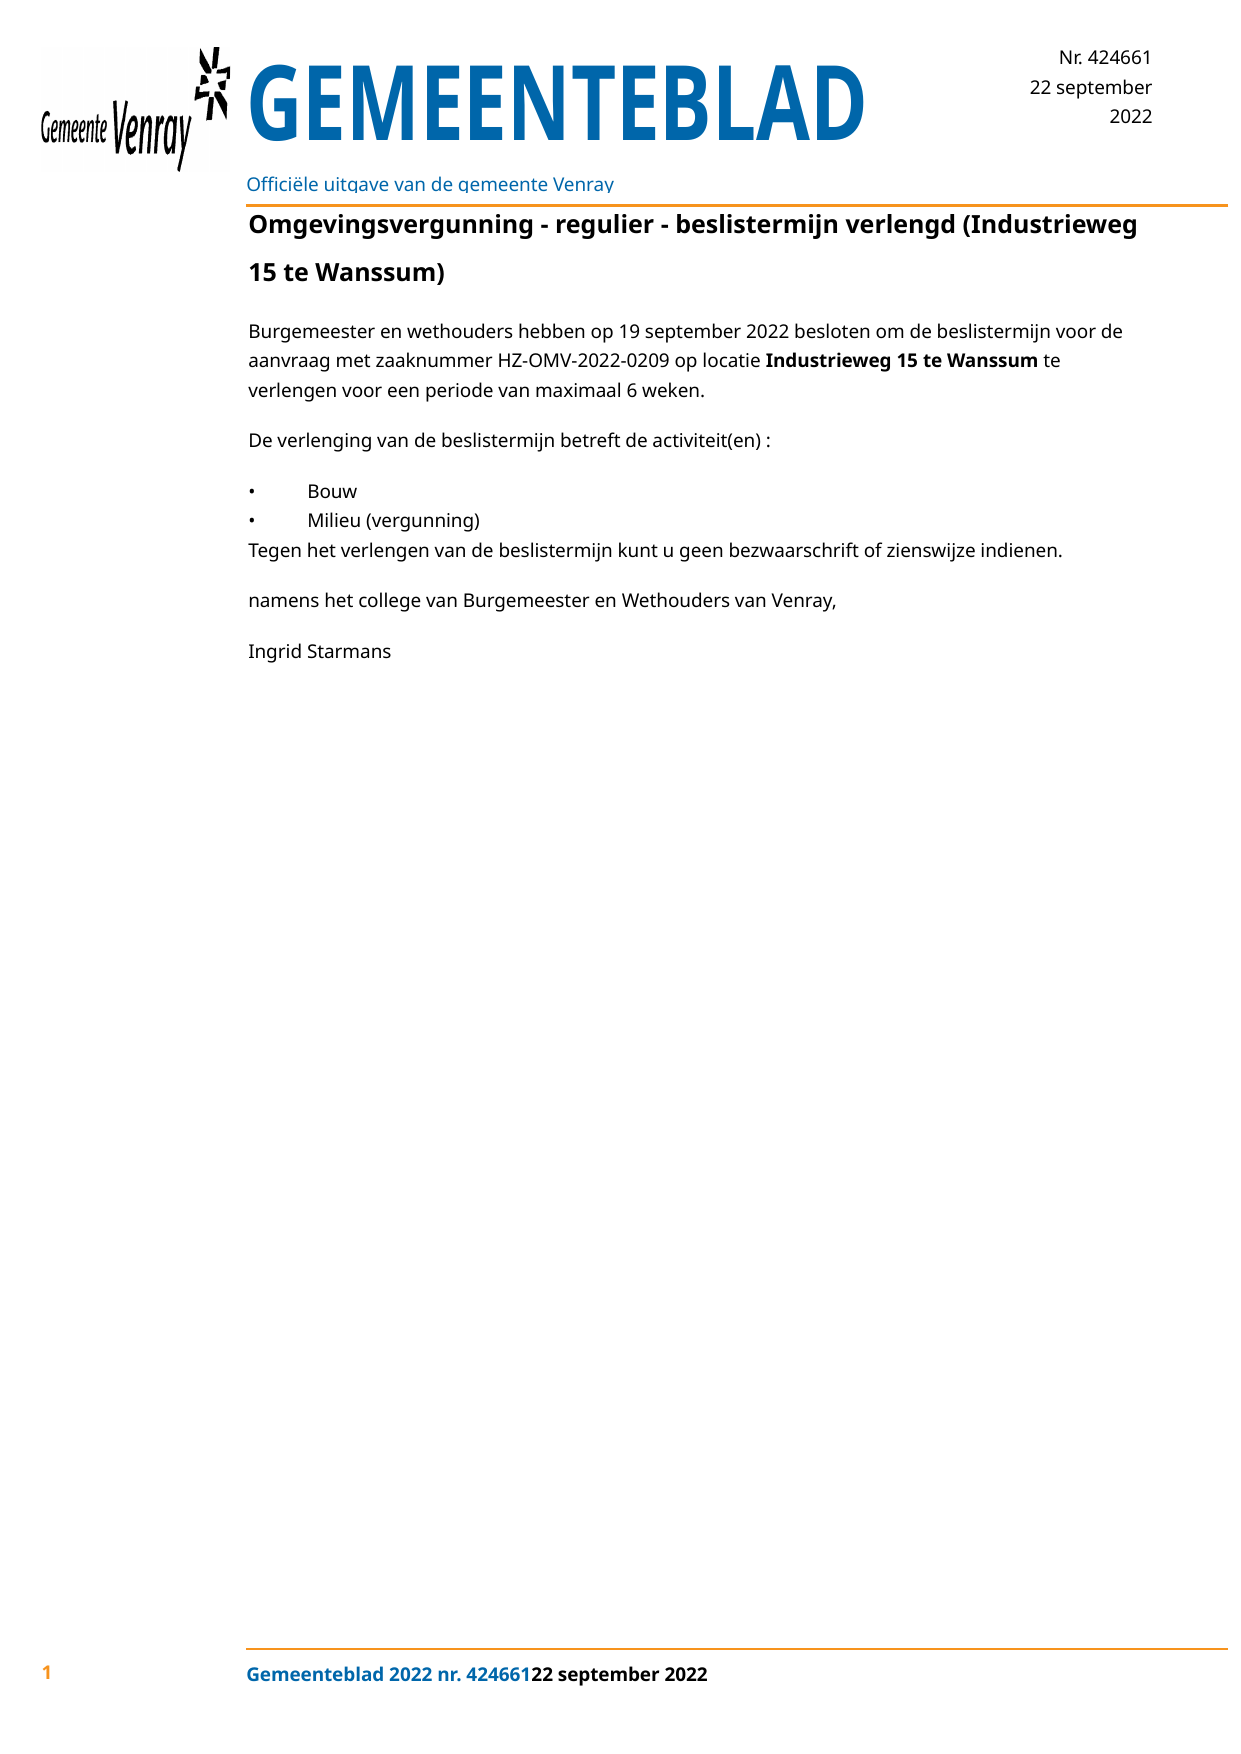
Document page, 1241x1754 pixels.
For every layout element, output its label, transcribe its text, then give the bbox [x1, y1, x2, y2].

text Omgevingsvergunning - regulier - beslistermijn verlengd (Industrieweg 15 te Wanssum) [248, 207, 1152, 288]
text Ingrid Starmans [248, 638, 1152, 664]
list Milieu (vergunning) [248, 507, 1152, 533]
text De verlenging van de beslistermijn betreft de activiteit(en) : [248, 427, 1152, 453]
picture [41, 47, 231, 172]
text Tegen het verlengen van de beslistermijn kunt u geen bezwaarschrift of zienswijze indienen. [248, 537, 1152, 563]
list Bouw [248, 478, 1152, 504]
text namens het college van Burgemeester en Wethouders van Venray, [248, 587, 1152, 613]
text Burgemeester en wethouders hebben op 19 september 2022 besloten om de beslistermijn voor de aanvraag met zaaknummer HZ-OMV-2022-0209 op locatie Industrieweg 15 te Wanssum te verlengen voor een periode van maximaal 6 weken. [248, 318, 1152, 403]
